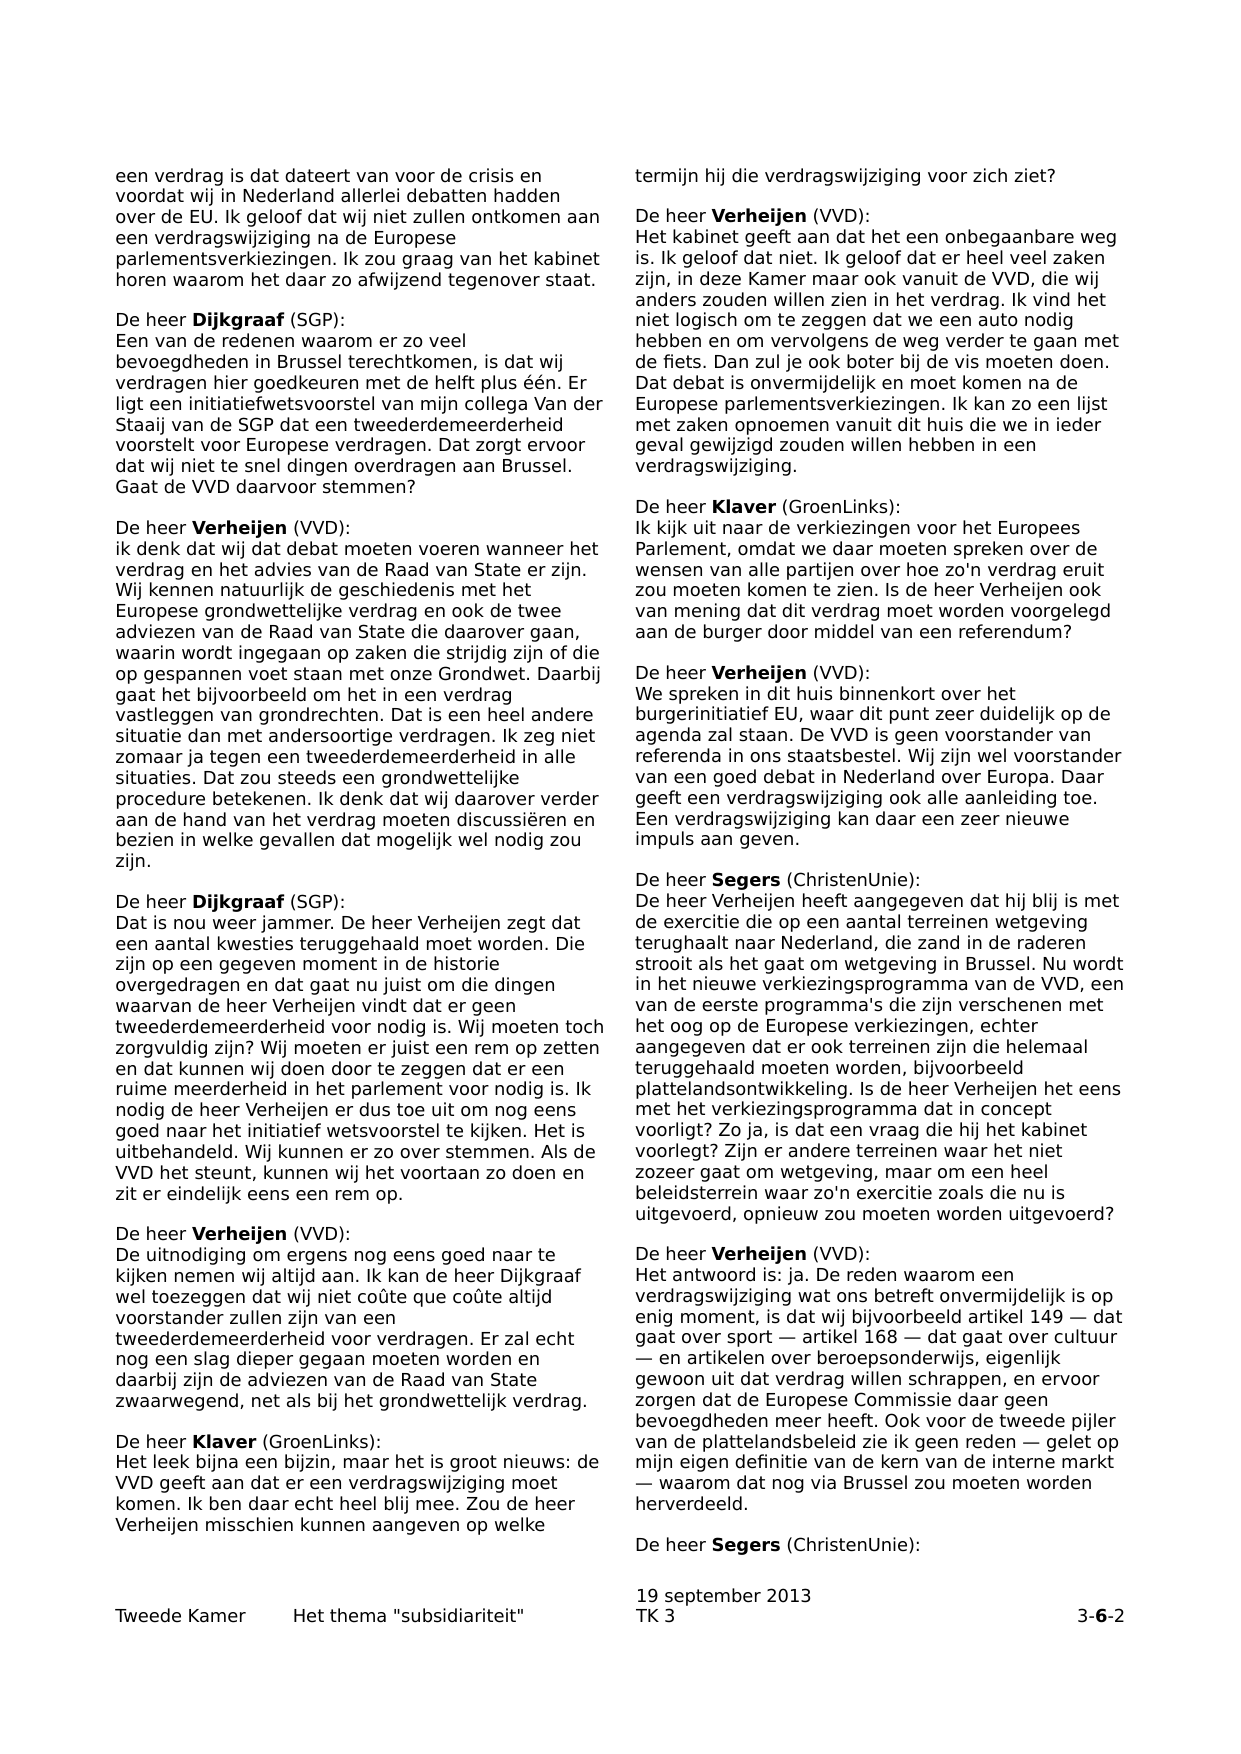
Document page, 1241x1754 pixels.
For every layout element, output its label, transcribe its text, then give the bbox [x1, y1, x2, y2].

text De heer Verheijen (VVD): [635, 1244, 1125, 1265]
text De heer Verheijen (VVD): [635, 663, 1125, 683]
text De heer Segers (ChristenUnie): [635, 1535, 1125, 1556]
text De heer Segers (ChristenUnie): [635, 870, 1125, 891]
text De heer Verheijen (VVD): [635, 206, 1125, 227]
text Het leek bijna een bijzin, maar het is groot nieuws: de VVD geeft aan dat er een verdragswijziging moet komen. Ik ben daar echt heel blij mee. Zou de heer Verheijen misschien kunnen aangeven op welke [115, 1452, 605, 1536]
text De heer Verheijen (VVD): [115, 518, 605, 538]
text een verdrag is dat dateert van voor de crisis en voordat wij in Nederland allerlei debatten hadden over de EU. Ik geloof dat wij niet zullen ontkomen aan een verdragswijziging na de Europese parlementsverkiezingen. Ik zou graag van het kabinet horen waarom het daar zo afwijzend tegenover staat. [115, 165, 605, 290]
text De heer Dijkgraaf (SGP): [115, 892, 605, 912]
text termijn hij die verdragswijziging voor zich ziet? [635, 165, 1125, 186]
text Ik kijk uit naar de verkiezingen voor het Europees Parlement, omdat we daar moeten spreken over de wensen van alle partijen over hoe zo'n verdrag eruit zou moeten komen te zien. Is de heer Verheijen ook van mening dat dit verdrag moet worden voorgelegd aan de burger door middel van een referendum? [635, 518, 1125, 643]
text Een van de redenen waarom er zo veel bevoegdheden in Brussel terechtkomen, is dat wij verdragen hier goedkeuren met de helft plus één. Er ligt een initiatiefwetsvoorstel van mijn collega Van der Staaij van de SGP dat een tweederdemeerderheid voorstelt voor Europese verdragen. Dat zorgt ervoor dat wij niet te snel dingen overdragen aan Brussel. Gaat de VVD daarvoor stemmen? [115, 331, 605, 498]
text We spreken in dit huis binnenkort over het burgerinitiatief EU, waar dit punt zeer duidelijk op de agenda zal staan. De VVD is geen voorstander van referenda in ons staatsbestel. Wij zijn wel voorstander van een goed debat in Nederland over Europa. Daar geeft een verdragswijziging ook alle aanleiding toe. Een verdragswijziging kan daar een zeer nieuwe impuls aan geven. [635, 683, 1125, 850]
text De heer Klaver (GroenLinks): [635, 497, 1125, 518]
text De heer Verheijen (VVD): [115, 1224, 605, 1245]
text De uitnodiging om ergens nog eens goed naar te kijken nemen wij altijd aan. Ik kan de heer Dijkgraaf wel toezeggen dat wij niet coûte que coûte altijd voorstander zullen zijn van een tweederdemeerderheid voor verdragen. Er zal echt nog een slag dieper gegaan moeten worden en daarbij zijn de adviezen van de Raad van State zwaarwegend, net als bij het grondwettelijk verdrag. [115, 1245, 605, 1412]
text Dat is nou weer jammer. De heer Verheijen zegt dat een aantal kwesties teruggehaald moet worden. Die zijn op een gegeven moment in de historie overgedragen en dat gaat nu juist om die dingen waarvan de heer Verheijen vindt dat er geen tweederdemeerderheid voor nodig is. Wij moeten toch zorgvuldig zijn? Wij moeten er juist een rem op zetten en dat kunnen wij doen door te zeggen dat er een ruime meerderheid in het parlement voor nodig is. Ik nodig de heer Verheijen er dus toe uit om nog eens goed naar het initiatief wetsvoorstel te kijken. Het is uitbehandeld. Wij kunnen er zo over stemmen. Als de VVD het steunt, kunnen wij het voortaan zo doen en zit er eindelijk eens een rem op. [115, 912, 605, 1204]
text De heer Klaver (GroenLinks): [115, 1432, 605, 1452]
text De heer Dijkgraaf (SGP): [115, 310, 605, 331]
text Het kabinet geeft aan dat het een onbegaanbare weg is. Ik geloof dat niet. Ik geloof dat er heel veel zaken zijn, in deze Kamer maar ook vanuit de VVD, die wij anders zouden willen zien in het verdrag. Ik vind het niet logisch om te zeggen dat we een auto nodig hebben en om vervolgens de weg verder te gaan met de fiets. Dan zul je ook boter bij de vis moeten doen. Dat debat is onvermijdelijk en moet komen na de Europese parlementsverkiezingen. Ik kan zo een lijst met zaken opnoemen vanuit dit huis die we in ieder geval gewijzigd zouden willen hebben in een verdragswijziging. [635, 227, 1125, 477]
text De heer Verheijen heeft aangegeven dat hij blij is met de exercitie die op een aantal terreinen wetgeving terughaalt naar Nederland, die zand in de raderen strooit als het gaat om wetgeving in Brussel. Nu wordt in het nieuwe verkiezingsprogramma van de VVD, een van de eerste programma's die zijn verschenen met het oog op de Europese verkiezingen, echter aangegeven dat er ook terreinen zijn die helemaal teruggehaald moeten worden, bijvoorbeeld plattelandsontwikkeling. Is de heer Verheijen het eens met het verkiezingsprogramma dat in concept voorligt? Zo ja, is dat een vraag die hij het kabinet voorlegt? Zijn er andere terreinen waar het niet zozeer gaat om wetgeving, maar om een heel beleidsterrein waar zo'n exercitie zoals die nu is uitgevoerd, opnieuw zou moeten worden uitgevoerd? [635, 891, 1125, 1224]
text Het antwoord is: ja. De reden waarom een verdragswijziging wat ons betreft onvermijdelijk is op enig moment, is dat wij bijvoorbeeld artikel 149 — dat gaat over sport — artikel 168 — dat gaat over cultuur — en artikelen over beroepsonderwijs, eigenlijk gewoon uit dat verdrag willen schrappen, en ervoor zorgen dat de Europese Commissie daar geen bevoegdheden meer heeft. Ook voor de tweede pijler van de plattelandsbeleid zie ik geen reden — gelet op mijn eigen definitie van de kern van de interne markt — waarom dat nog via Brussel zou moeten worden herverdeeld. [635, 1265, 1125, 1515]
text ik denk dat wij dat debat moeten voeren wanneer het verdrag en het advies van de Raad van State er zijn. Wij kennen natuurlijk de geschiedenis met het Europese grondwettelijke verdrag en ook de twee adviezen van de Raad van State die daarover gaan, waarin wordt ingegaan op zaken die strijdig zijn of die op gespannen voet staan met onze Grondwet. Daarbij gaat het bijvoorbeeld om het in een verdrag vastleggen van grondrechten. Dat is een heel andere situatie dan met andersoortige verdragen. Ik zeg niet zomaar ja tegen een tweederdemeerderheid in alle situaties. Dat zou steeds een grondwettelijke procedure betekenen. Ik denk dat wij daarover verder aan de hand van het verdrag moeten discussiëren en bezien in welke gevallen dat mogelijk wel nodig zou zijn. [115, 538, 605, 872]
